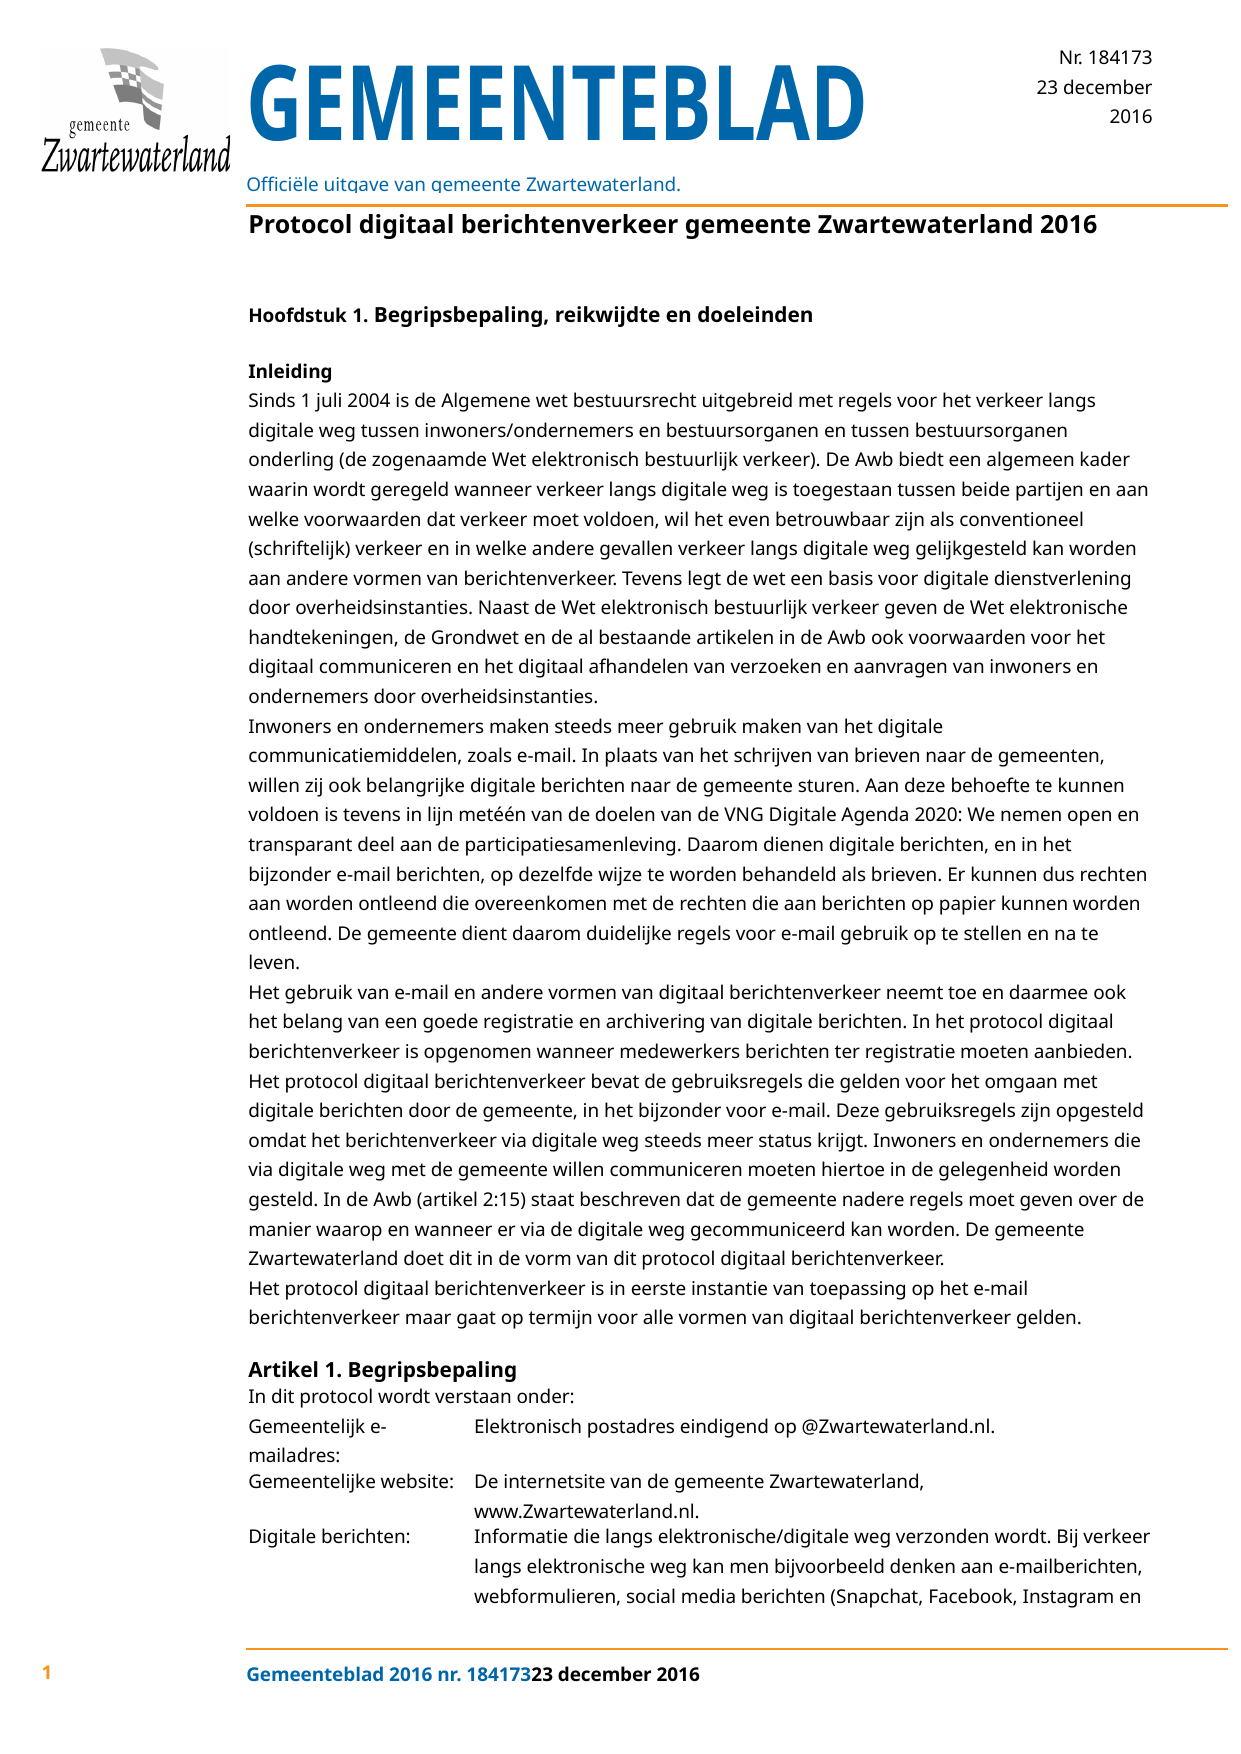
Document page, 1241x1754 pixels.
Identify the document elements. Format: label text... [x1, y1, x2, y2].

text Protocol digitaal berichtenverkeer gemeente Zwartewaterland 2016 [248, 207, 1152, 241]
text Artikel 1. Begripsbepaling [248, 1355, 1152, 1383]
text In dit protocol wordt verstaan onder: [248, 1383, 1152, 1409]
text Inleiding [248, 358, 1152, 384]
table_cell Informatie die langs elektronische/digitale weg verzonden wordt. Bij verkeer langs elektronische weg kan men bijvoorbeeld denken aan e-mailberichten, webformulieren, social media berichten (Snapchat, Facebook, Instagram en [474, 1524, 1152, 1609]
table_header Elektronisch postadres eindigend op @Zwartewaterland.nl. [474, 1413, 1152, 1468]
text Hoofdstuk 1. Begripsbepaling, reikwijdte en doeleinden [248, 300, 1152, 328]
picture [41, 47, 231, 172]
text Het gebruik van e-mail en andere vormen van digitaal berichtenverkeer neemt toe en daarmee ook het belang van een goede registratie en archivering van digitale berichten. In het protocol digitaal berichtenverkeer is opgenomen wanneer medewerkers berichten ter registratie moeten aanbieden. Het protocol digitaal berichtenverkeer bevat de gebruiksregels die gelden voor het omgaan met digitale berichten door de gemeente, in het bijzonder voor e-mail. Deze gebruiksregels zijn opgesteld omdat het berichtenverkeer via digitale weg steeds meer status krijgt. Inwoners en ondernemers die via digitale weg met de gemeente willen communiceren moeten hiertoe in de gelegenheid worden gesteld. In de Awb (artikel 2:15) staat beschreven dat de gemeente nadere regels moet geven over de manier waarop en wanneer er via de digitale weg gecommuniceerd kan worden. De gemeente Zwartewaterland doet dit in de vorm van dit protocol digitaal berichtenverkeer. [248, 979, 1152, 1271]
table_cell De internetsite van de gemeente Zwartewaterland, www.Zwartewaterland.nl. [474, 1469, 1152, 1524]
table_cell Digitale berichten: [248, 1524, 474, 1609]
table_cell Gemeentelijke website: [248, 1469, 474, 1524]
text Sinds 1 juli 2004 is de Algemene wet bestuursrecht uitgebreid met regels voor het verkeer langs digitale weg tussen inwoners/ondernemers en bestuursorganen en tussen bestuursorganen onderling (de zogenaamde Wet elektronisch bestuurlijk verkeer). De Awb biedt een algemeen kader waarin wordt geregeld wanneer verkeer langs digitale weg is toegestaan tussen beide partijen en aan welke voorwaarden dat verkeer moet voldoen, wil het even betrouwbaar zijn als conventioneel (schriftelijk) verkeer en in welke andere gevallen verkeer langs digitale weg gelijkgesteld kan worden aan andere vormen van berichtenverkeer. Tevens legt de wet een basis voor digitale dienstverlening door overheidsinstanties. Naast de Wet elektronisch bestuurlijk verkeer geven de Wet elektronische handtekeningen, de Grondwet en de al bestaande artikelen in de Awb ook voorwaarden voor het digitaal communiceren en het digitaal afhandelen van verzoeken en aanvragen van inwoners en ondernemers door overheidsinstanties. [248, 387, 1152, 709]
text Het protocol digitaal berichtenverkeer is in eerste instantie van toepassing op het e-mail berichtenverkeer maar gaat op termijn voor alle vormen van digitaal berichtenverkeer gelden. [248, 1275, 1152, 1330]
text Inwoners en ondernemers maken steeds meer gebruik maken van het digitale communicatiemiddelen, zoals e-mail. In plaats van het schrijven van brieven naar de gemeenten, willen zij ook belangrijke digitale berichten naar de gemeente sturen. Aan deze behoefte te kunnen voldoen is tevens in lijn metéén van de doelen van de VNG Digitale Agenda 2020: We nemen open en transparant deel aan de participatiesamenleving. Daarom dienen digitale berichten, en in het bijzonder e-mail berichten, op dezelfde wijze te worden behandeld als brieven. Er kunnen dus rechten aan worden ontleend die overeenkomen met de rechten die aan berichten op papier kunnen worden ontleend. De gemeente dient daarom duidelijke regels voor e-mail gebruik op te stellen en na te leven. [248, 713, 1152, 975]
table_header Gemeentelijk e-mailadres: [248, 1413, 474, 1468]
